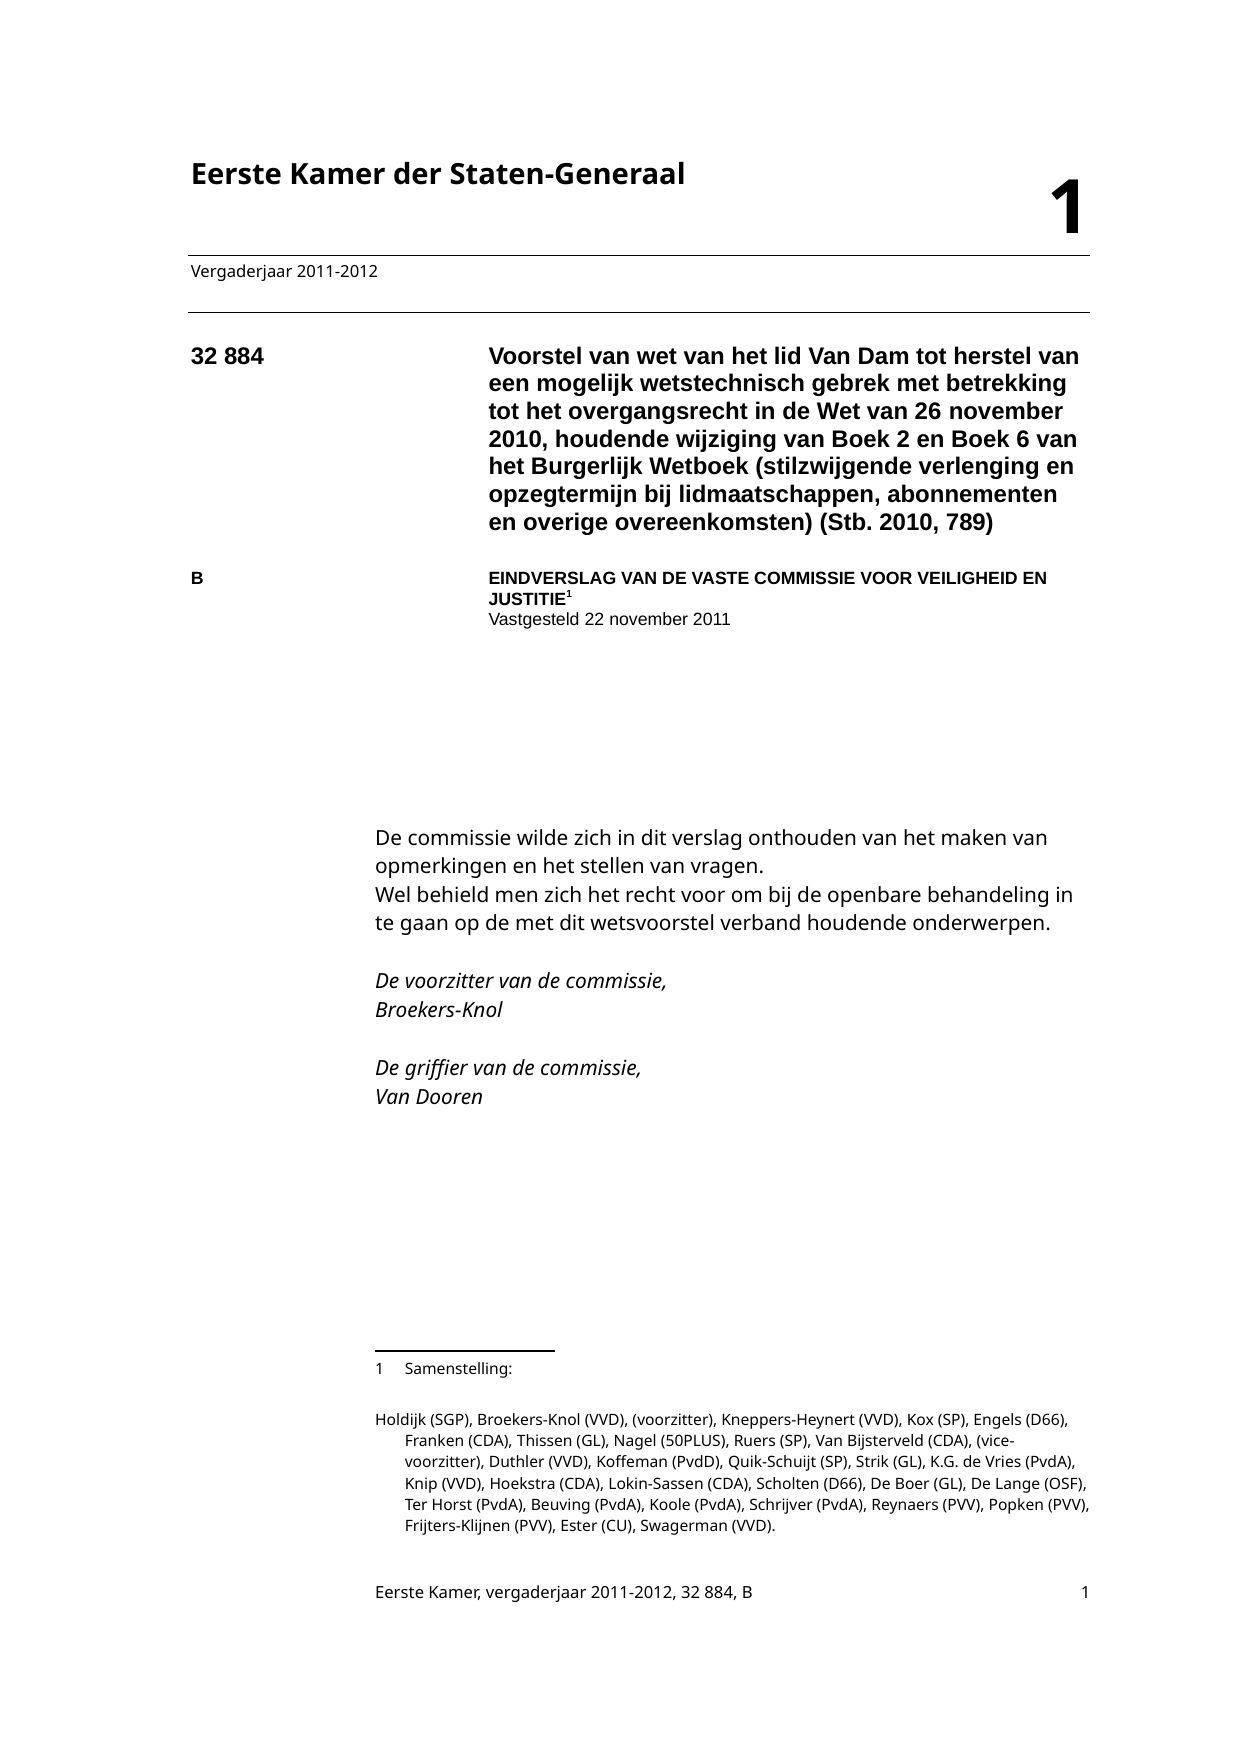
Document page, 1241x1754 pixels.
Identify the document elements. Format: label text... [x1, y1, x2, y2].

table_cell B [188, 565, 485, 704]
text Broekers-Knol [375, 995, 1090, 1023]
text De voorzitter van de commissie, [375, 967, 1090, 995]
table_cell [485, 313, 1090, 339]
table_header Eerste Kamer der Staten-Generaal [188, 150, 909, 255]
table_cell 32 884 [188, 339, 485, 565]
table_cell [188, 313, 485, 339]
table_cell [485, 256, 1090, 312]
text De commissie wilde zich in dit verslag onthouden van het maken van opmerkingen en het stellen van vragen. [375, 823, 1090, 880]
text Wel behield men zich het recht voor om bij de openbare behandeling in te gaan op de met dit wetsvoorstel verband houdende onderwerpen. [375, 880, 1090, 937]
table_cell Voorstel van wet van het lid Van Dam tot herstel van een mogelijk wetstechnisch gebrek met betrekking tot het overgangsrecht in de Wet van 26 november 2010, houdende wijziging van Boek 2 en Boek 6 van het Burgerlijk Wetboek (stilzwijgende verlenging en opzegtermijn bij lidmaatschappen, abonnementen en overige overeenkomsten) (Stb. 2010, 789) [485, 339, 1090, 565]
text Van Dooren [375, 1082, 1090, 1110]
table_header 1 [910, 150, 1090, 255]
table_cell EINDVERSLAG VAN DE VASTE COMMISSIE VOOR VEILIGHEID EN JUSTITIE Vastgesteld 22 november 2011 [485, 565, 1090, 704]
table_cell Vergaderjaar 2011-2012 [188, 256, 485, 312]
text De griffier van de commissie, [375, 1053, 1090, 1082]
